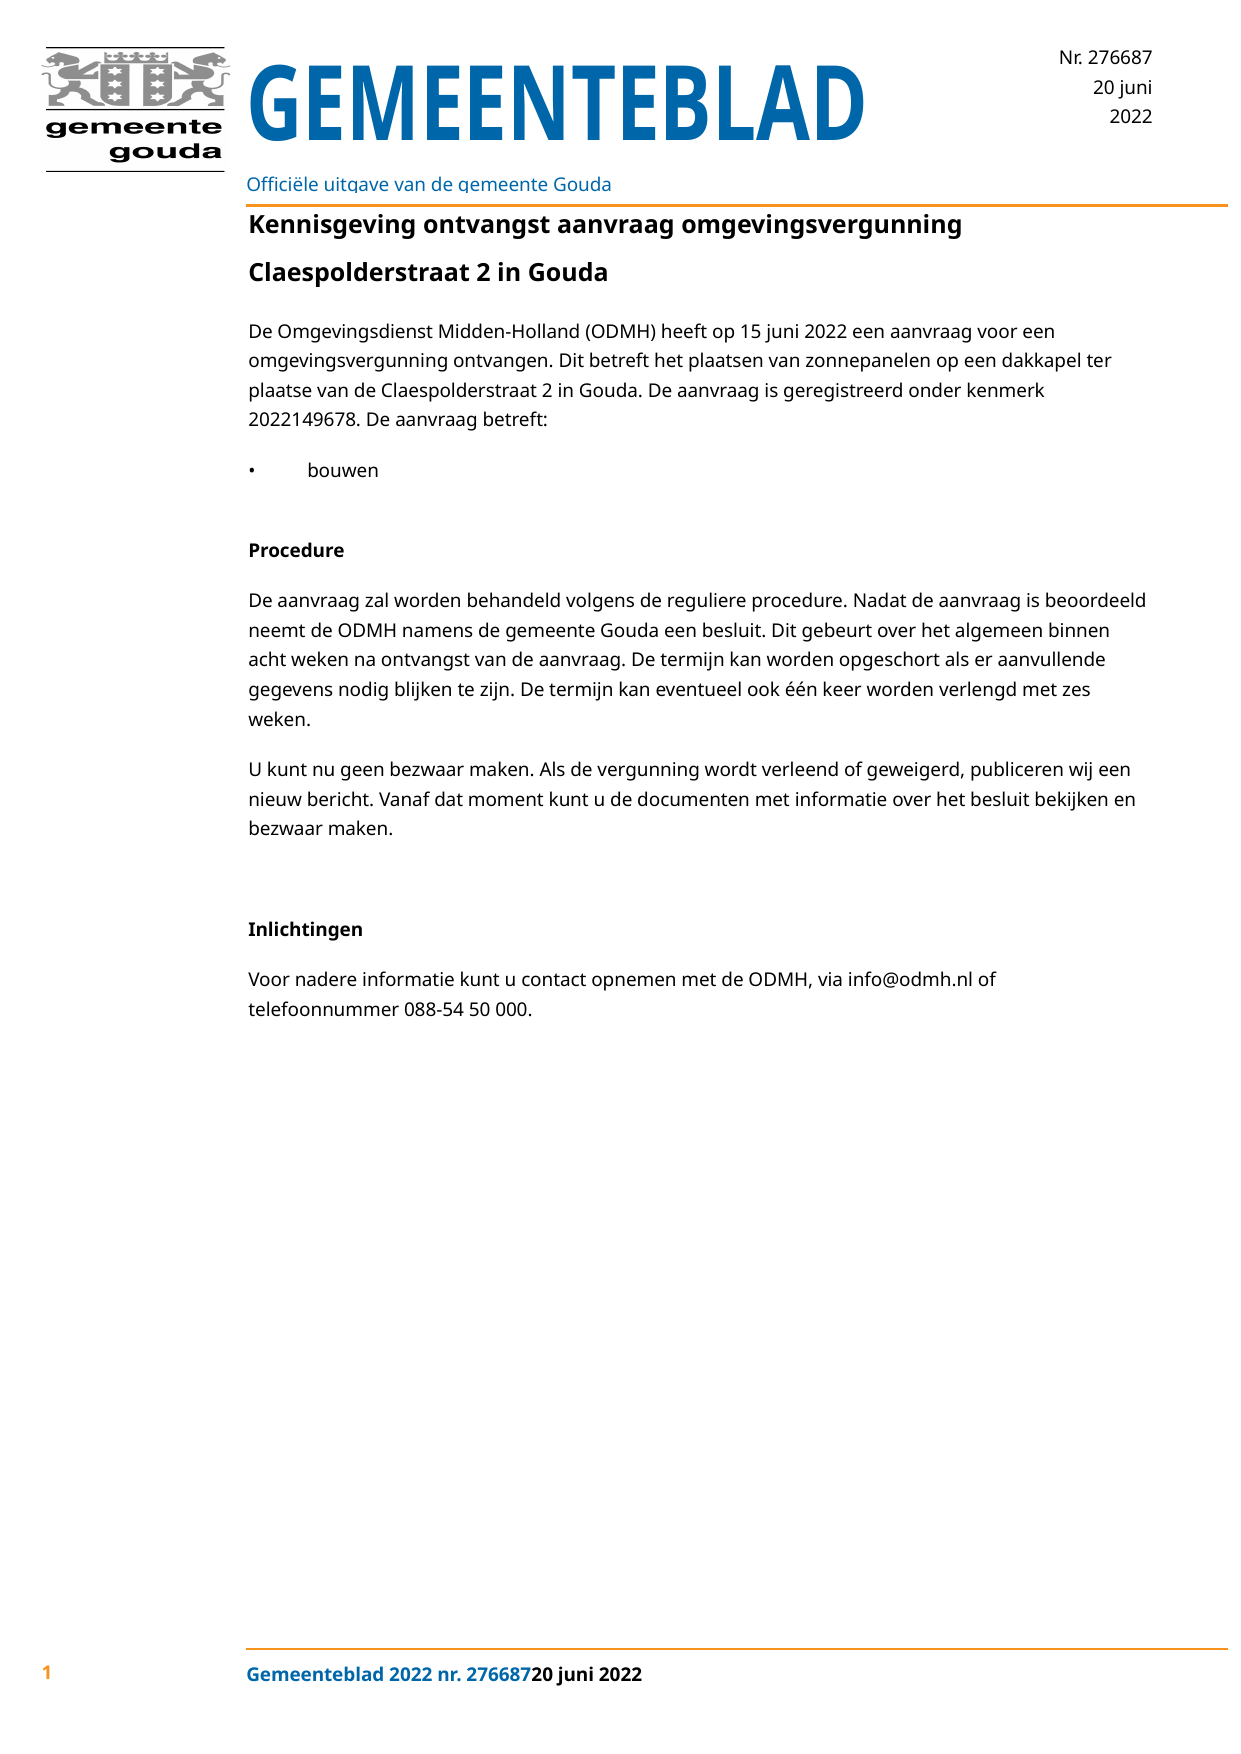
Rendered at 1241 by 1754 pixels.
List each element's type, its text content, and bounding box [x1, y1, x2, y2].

text De Omgevingsdienst Midden-Holland (ODMH) heeft op 15 juni 2022 een aanvraag voor een omgevingsvergunning ontvangen. Dit betreft het plaatsen van zonnepanelen op een dakkapel ter plaatse van de Claespolderstraat 2 in Gouda. De aanvraag is geregistreerd onder kenmerk 2022149678. De aanvraag betreft: [248, 318, 1152, 432]
text Inlichtingen [248, 916, 1152, 942]
picture [41, 47, 231, 172]
list bouwen [248, 457, 1152, 483]
text U kunt nu geen bezwaar maken. Als de vergunning wordt verleend of geweigerd, publiceren wij een nieuw bericht. Vanaf dat moment kunt u de documenten met informatie over het besluit bekijken en bezwaar maken. [248, 756, 1152, 841]
text Procedure [248, 537, 1152, 563]
text Voor nadere informatie kunt u contact opnemen met de ODMH, via info@odmh.nl of telefoonnummer 088-54 50 000. [248, 967, 1152, 1022]
text De aanvraag zal worden behandeld volgens de reguliere procedure. Nadat de aanvraag is beoordeeld neemt de ODMH namens de gemeente Gouda een besluit. Dit gebeurt over het algemeen binnen acht weken na ontvangst van de aanvraag. De termijn kan worden opgeschort als er aanvullende gegevens nodig blijken te zijn. De termijn kan eventueel ook één keer worden verlengd met zes weken. [248, 587, 1152, 732]
text Kennisgeving ontvangst aanvraag omgevingsvergunning Claespolderstraat 2 in Gouda [248, 207, 1152, 288]
